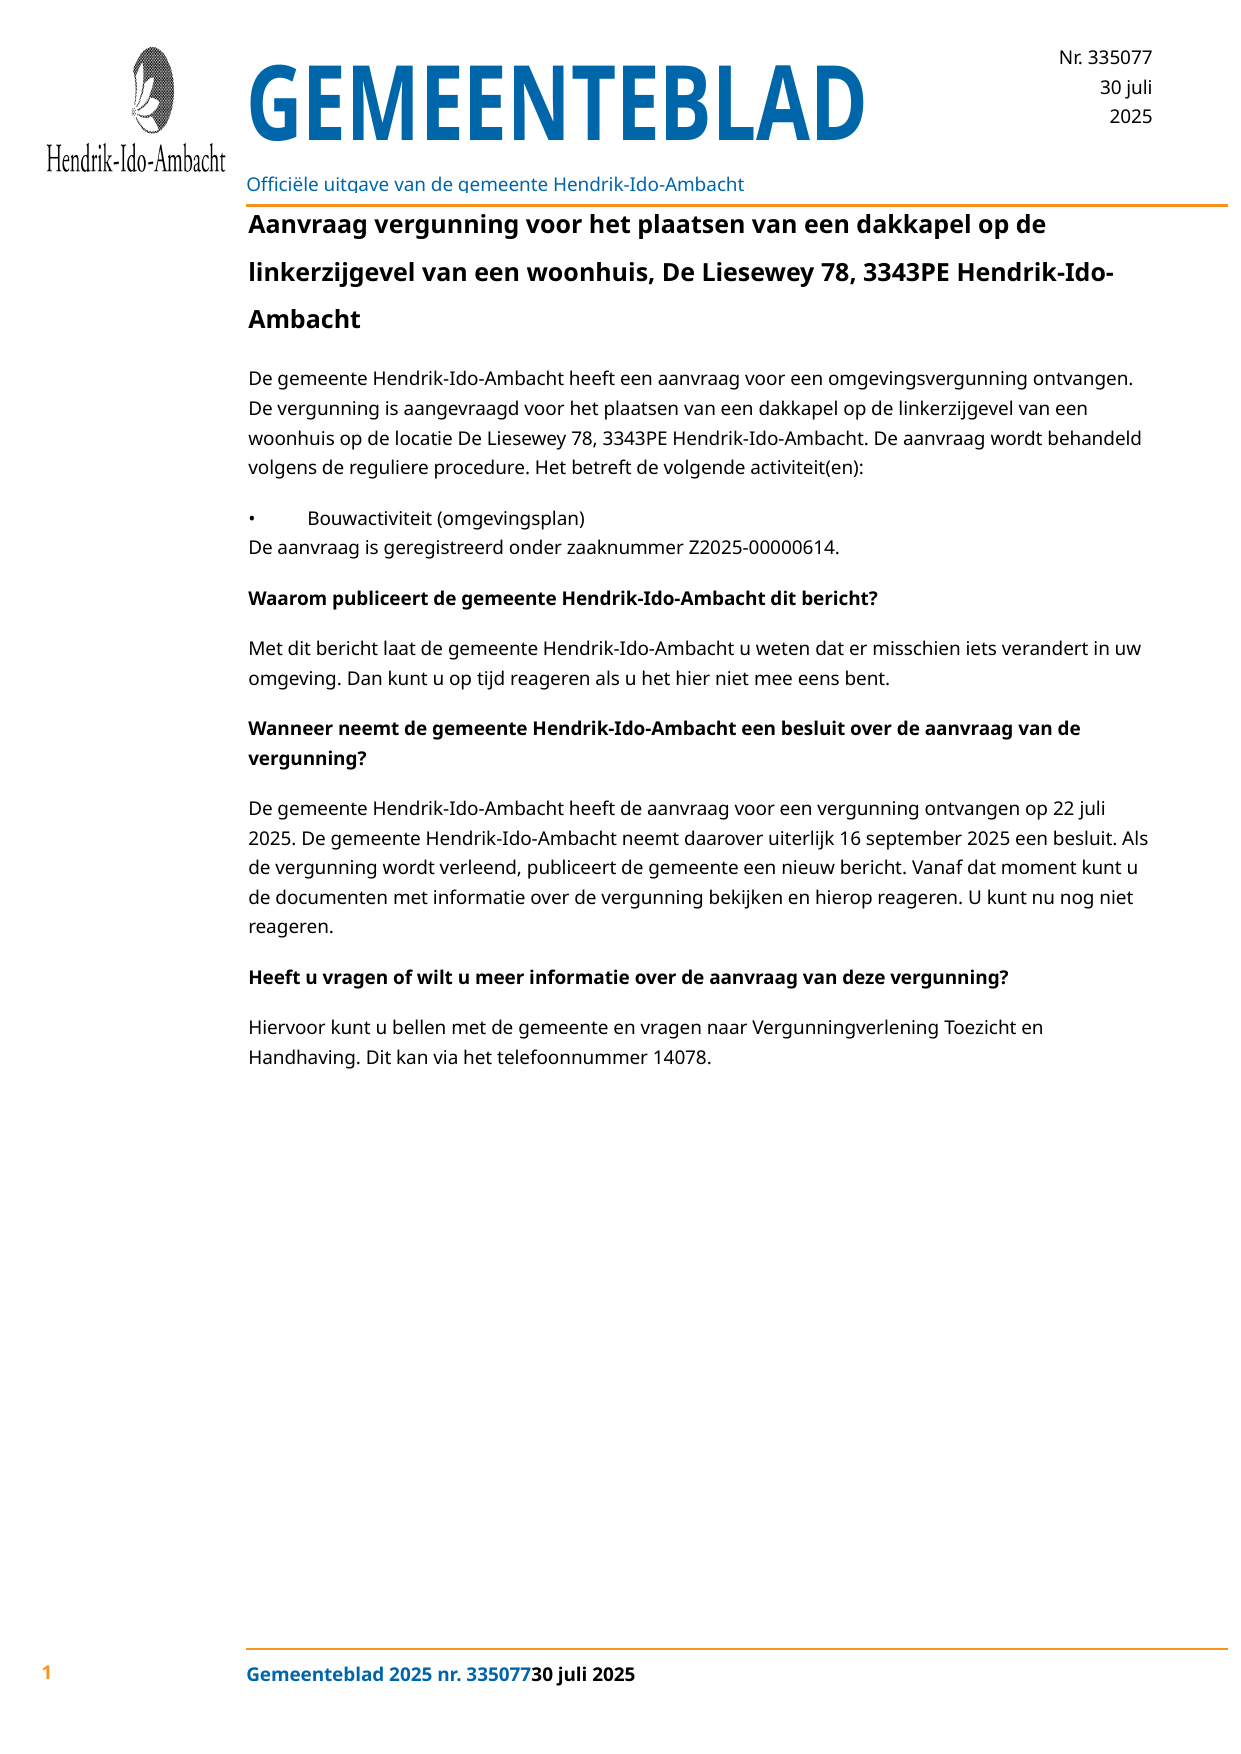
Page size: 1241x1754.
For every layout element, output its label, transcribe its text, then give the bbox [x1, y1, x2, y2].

list Bouwactiviteit (omgevingsplan) [248, 505, 1152, 530]
text Wanneer neemt de gemeente Hendrik-Ido-Ambacht een besluit over de aanvraag van de vergunning? [248, 715, 1152, 770]
picture [41, 47, 231, 172]
text De gemeente Hendrik-Ido-Ambacht heeft een aanvraag voor een omgevingsvergunning ontvangen. De vergunning is aangevraagd voor het plaatsen van een dakkapel op de linkerzijgevel van een woonhuis op de locatie De Liesewey 78, 3343PE Hendrik-Ido-Ambacht. De aanvraag wordt behandeld volgens de reguliere procedure. Het betreft de volgende activiteit(en): [248, 366, 1152, 480]
text De gemeente Hendrik-Ido-Ambacht heeft de aanvraag voor een vergunning ontvangen op 22 juli 2025. De gemeente Hendrik-Ido-Ambacht neemt daarover uiterlijk 16 september 2025 een besluit. Als de vergunning wordt verleend, publiceert de gemeente een nieuw bericht. Vanaf dat moment kunt u de documenten met informatie over de vergunning bekijken en hierop reageren. U kunt nu nog niet reageren. [248, 795, 1152, 939]
text De aanvraag is geregistreerd onder zaaknummer Z2025-00000614. [248, 534, 1152, 560]
text Heeft u vragen of wilt u meer informatie over de aanvraag van deze vergunning? [248, 964, 1152, 989]
text Hiervoor kunt u bellen met de gemeente en vragen naar Vergunningverlening Toezicht en Handhaving. Dit kan via het telefoonnummer 14078. [248, 1014, 1152, 1069]
text Met dit bericht laat de gemeente Hendrik-Ido-Ambacht u weten dat er misschien iets verandert in uw omgeving. Dan kunt u op tijd reageren als u het hier niet mee eens bent. [248, 635, 1152, 690]
text Aanvraag vergunning voor het plaatsen van een dakkapel op de linkerzijgevel van een woonhuis, De Liesewey 78, 3343PE Hendrik-Ido-Ambacht [248, 207, 1152, 336]
text Waarom publiceert de gemeente Hendrik-Ido-Ambacht dit bericht? [248, 585, 1152, 610]
